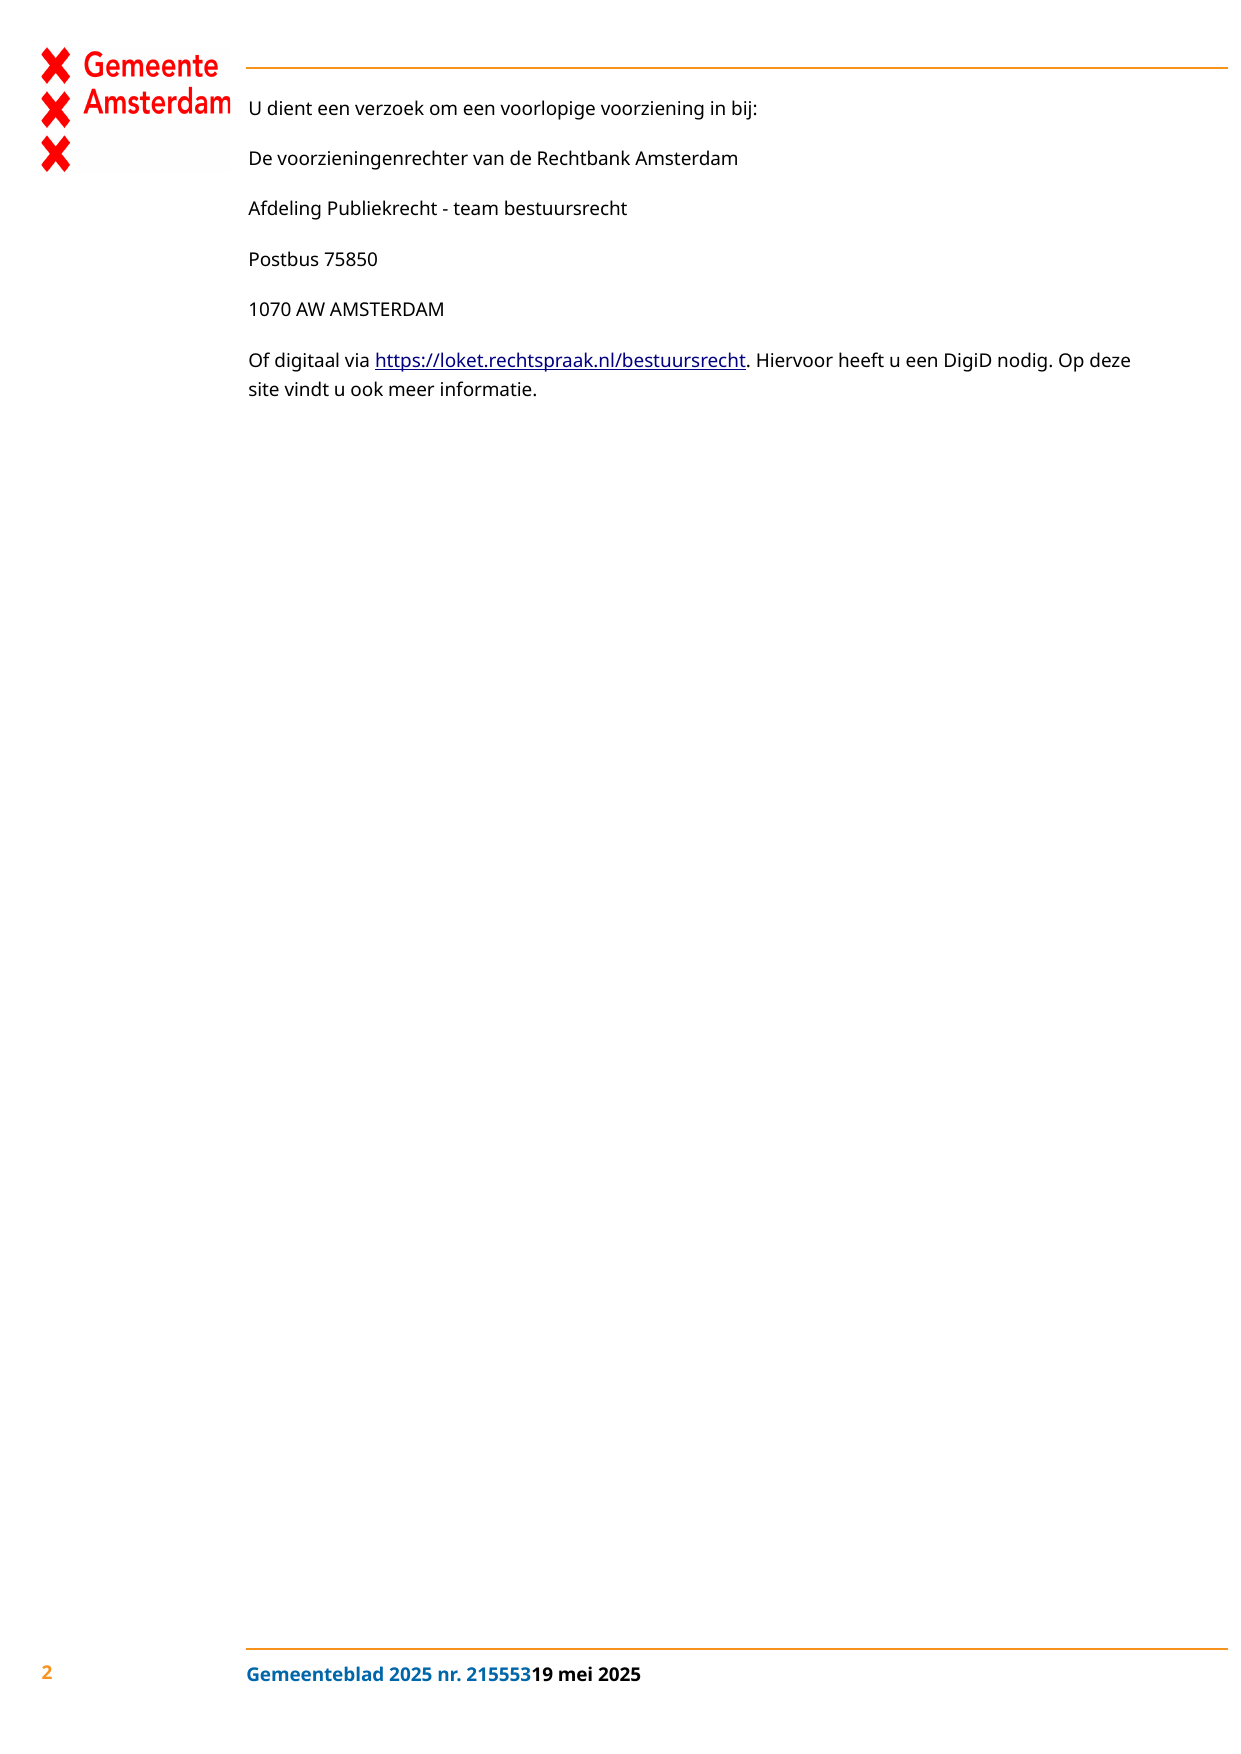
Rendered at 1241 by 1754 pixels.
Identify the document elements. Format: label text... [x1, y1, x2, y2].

text Of digitaal via https://loket.rechtspraak.nl/bestuursrecht. Hiervoor heeft u een DigiD nodig. Op deze site vindt u ook meer informatie. [248, 347, 1152, 402]
text De voorzieningenrechter van de Rechtbank Amsterdam [248, 145, 1152, 171]
text Afdeling Publiekrecht - team bestuursrecht [248, 196, 1152, 221]
text 1070 AW AMSTERDAM [248, 296, 1152, 322]
text Postbus 75850 [248, 246, 1152, 272]
picture [41, 47, 231, 172]
text U dient een verzoek om een voorlopige voorziening in bij: [248, 95, 1152, 121]
